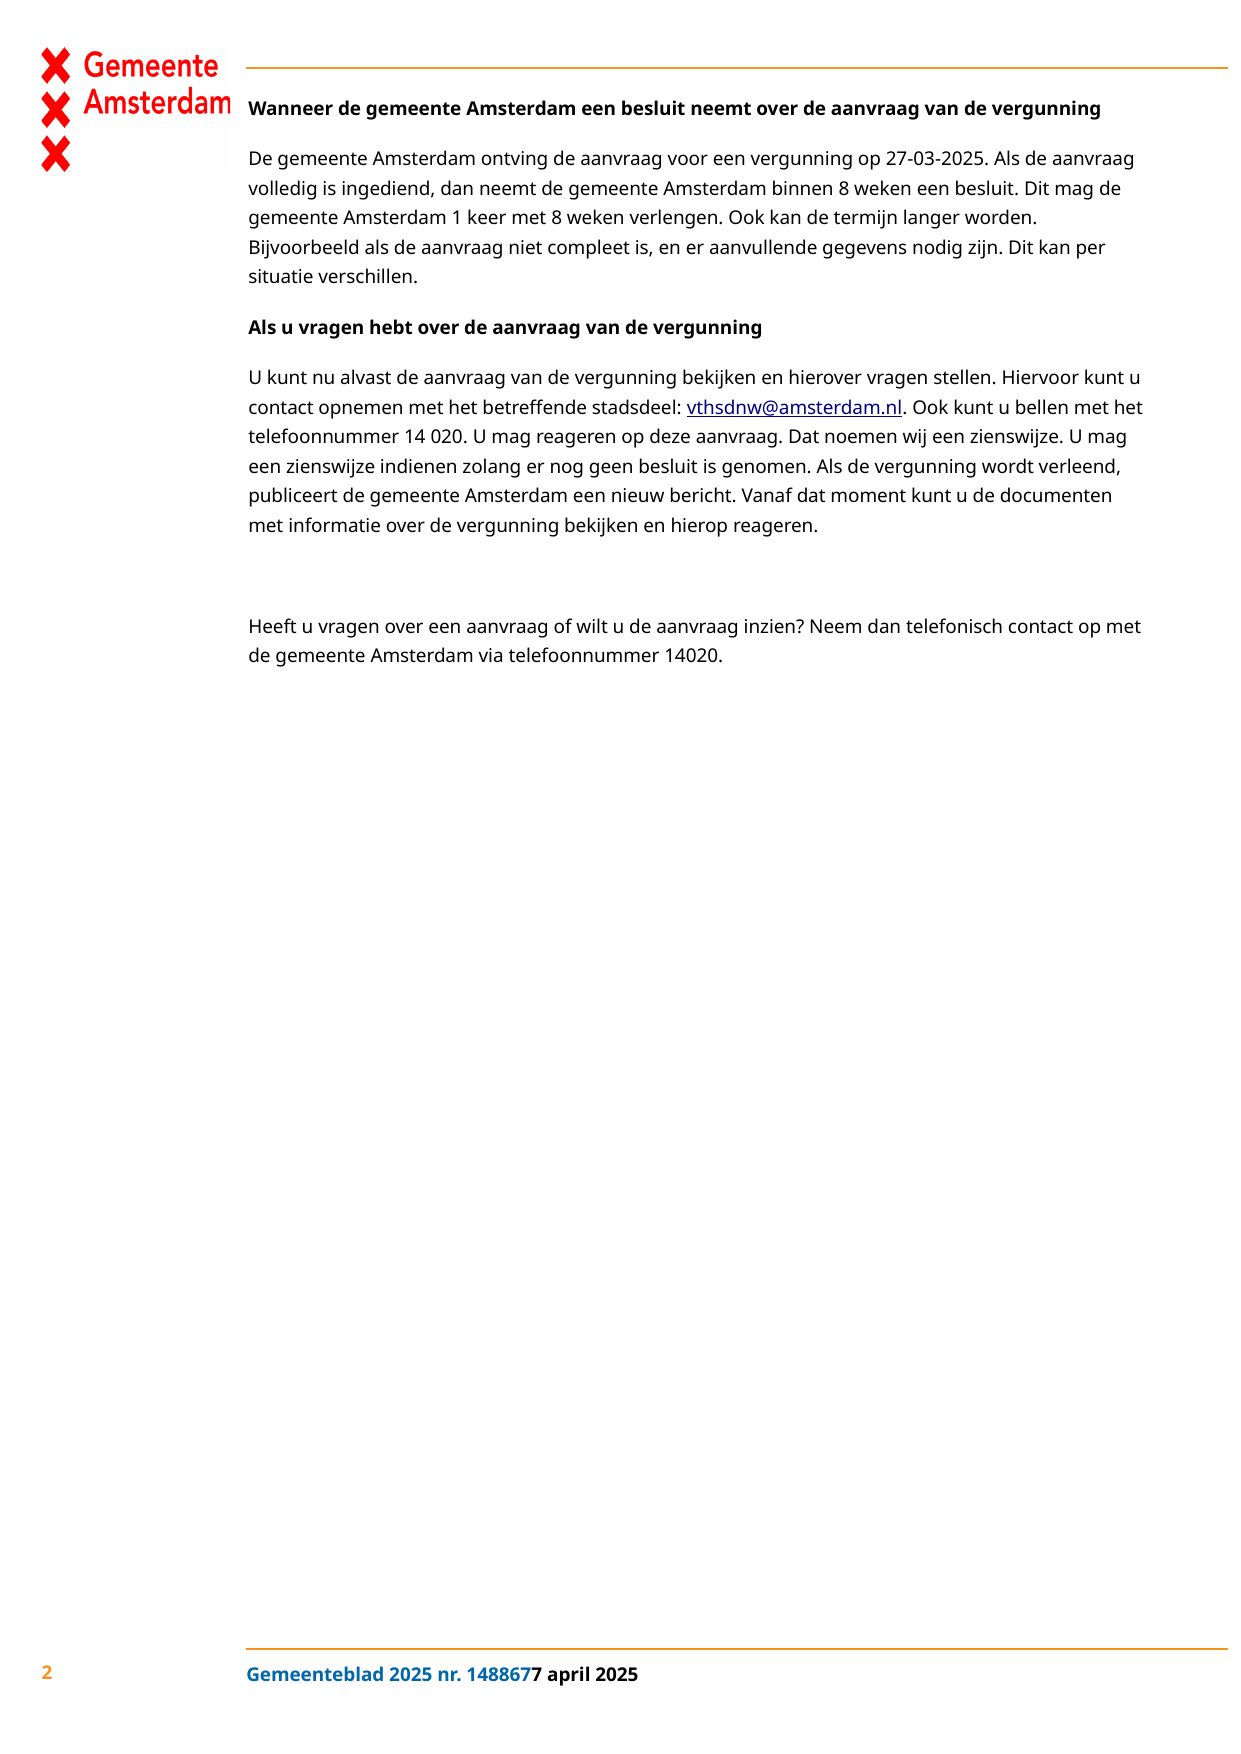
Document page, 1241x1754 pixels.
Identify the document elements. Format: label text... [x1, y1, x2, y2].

text Als u vragen hebt over de aanvraag van de vergunning [248, 314, 1152, 340]
text De gemeente Amsterdam ontving de aanvraag voor een vergunning op 27-03-2025. Als de aanvraag volledig is ingediend, dan neemt de gemeente Amsterdam binnen 8 weken een besluit. Dit mag de gemeente Amsterdam 1 keer met 8 weken verlengen. Ook kan de termijn langer worden. Bijvoorbeeld als de aanvraag niet compleet is, en er aanvullende gegevens nodig zijn. Dit kan per situatie verschillen. [248, 145, 1152, 289]
text Wanneer de gemeente Amsterdam een besluit neemt over de aanvraag van de vergunning [248, 95, 1152, 121]
picture [41, 47, 231, 172]
text Heeft u vragen over een aanvraag of wilt u de aanvraag inzien? Neem dan telefonisch contact op met de gemeente Amsterdam via telefoonnummer 14020. [248, 613, 1152, 668]
text U kunt nu alvast de aanvraag van de vergunning bekijken en hierover vragen stellen. Hiervoor kunt u contact opnemen met het betreffende stadsdeel: vthsdnw@amsterdam.nl. Ook kunt u bellen met het telefoonnummer 14 020. U mag reageren op deze aanvraag. Dat noemen wij een zienswijze. U mag een zienswijze indienen zolang er nog geen besluit is genomen. Als de vergunning wordt verleend, publiceert de gemeente Amsterdam een nieuw bericht. Vanaf dat moment kunt u de documenten met informatie over de vergunning bekijken en hierop reageren. [248, 364, 1152, 538]
